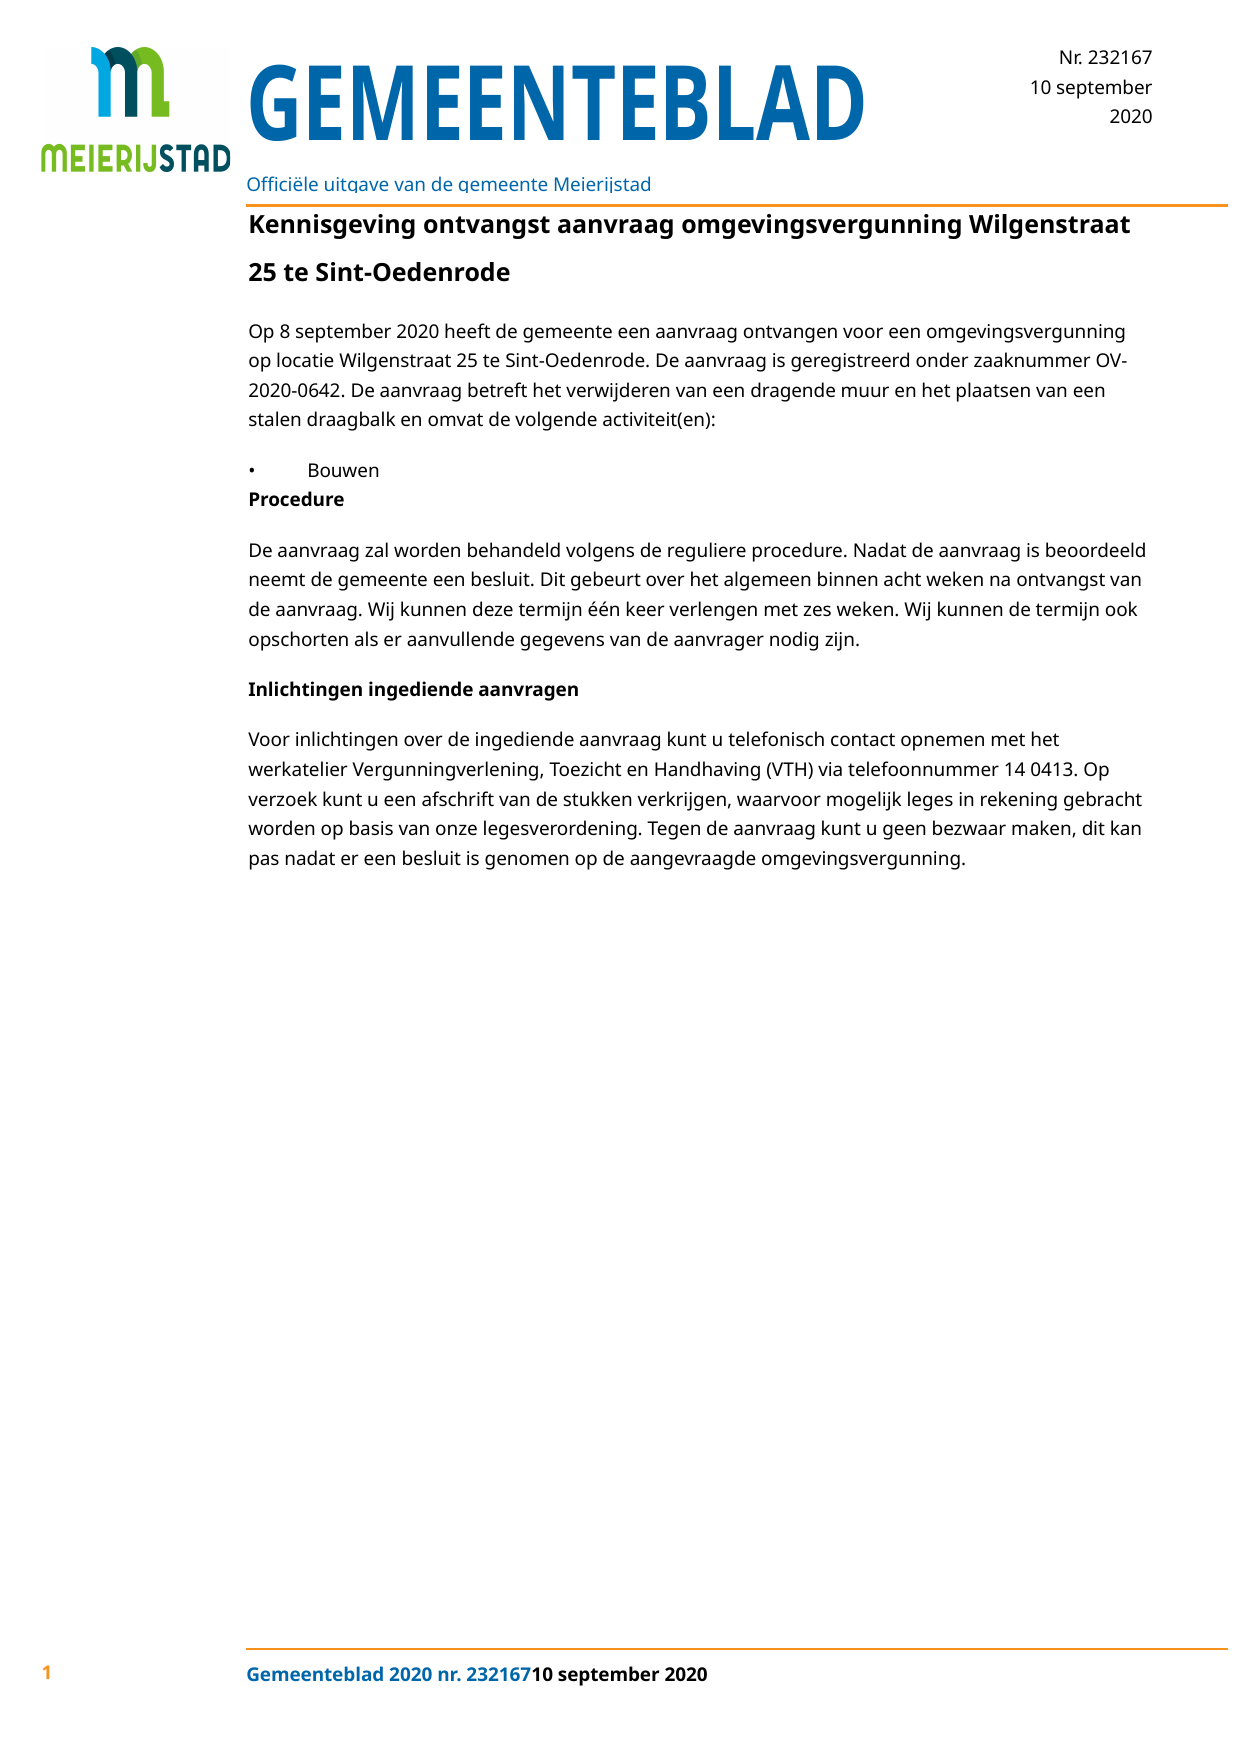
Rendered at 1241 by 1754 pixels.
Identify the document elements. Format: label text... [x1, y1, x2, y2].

picture [41, 47, 231, 172]
text Inlichtingen ingediende aanvragen [248, 676, 1152, 702]
text Voor inlichtingen over de ingediende aanvraag kunt u telefonisch contact opnemen met het werkatelier Vergunningverlening, Toezicht en Handhaving (VTH) via telefoonnummer 14 0413. Op verzoek kunt u een afschrift van de stukken verkrijgen, waarvoor mogelijk leges in rekening gebracht worden op basis van onze legesverordening. Tegen de aanvraag kunt u geen bezwaar maken, dit kan pas nadat er een besluit is genomen op de aangevraagde omgevingsvergunning. [248, 727, 1152, 871]
text Op 8 september 2020 heeft de gemeente een aanvraag ontvangen voor een omgevingsvergunning op locatie Wilgenstraat 25 te Sint-Oedenrode. De aanvraag is geregistreerd onder zaaknummer OV-2020-0642. De aanvraag betreft het verwijderen van een dragende muur en het plaatsen van een stalen draagbalk en omvat de volgende activiteit(en): [248, 318, 1152, 432]
list Bouwen [248, 457, 1152, 483]
text De aanvraag zal worden behandeld volgens de reguliere procedure. Nadat de aanvraag is beoordeeld neemt de gemeente een besluit. Dit gebeurt over het algemeen binnen acht weken na ontvangst van de aanvraag. Wij kunnen deze termijn één keer verlengen met zes weken. Wij kunnen de termijn ook opschorten als er aanvullende gegevens van de aanvrager nodig zijn. [248, 537, 1152, 652]
text Procedure [248, 487, 1152, 512]
text Kennisgeving ontvangst aanvraag omgevingsvergunning Wilgenstraat 25 te Sint-Oedenrode [248, 207, 1152, 288]
